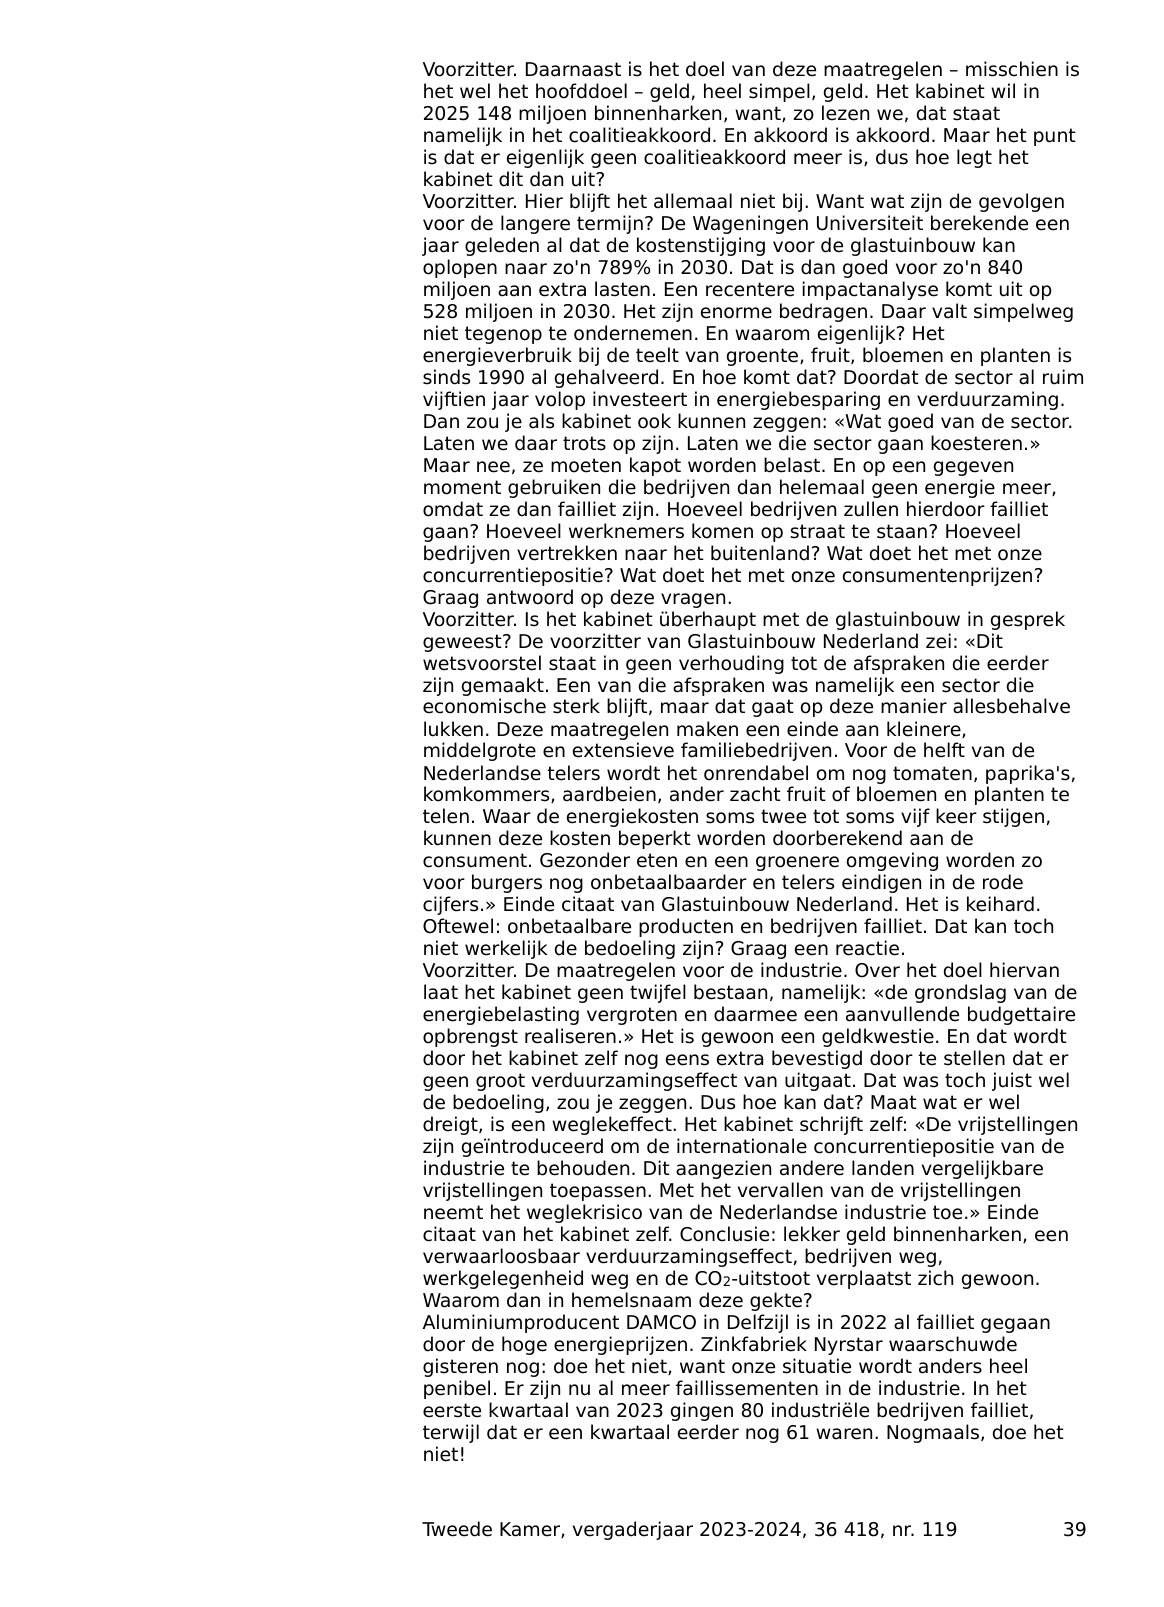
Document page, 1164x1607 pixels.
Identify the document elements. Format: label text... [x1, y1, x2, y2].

text Voorzitter. Hier blijft het allemaal niet bij. Want wat zijn de gevolgen voor de langere termijn? De Wageningen Universiteit berekende een jaar geleden al dat de kostenstijging voor de glastuinbouw kan oplopen naar zo'n 789% in 2030. Dat is dan goed voor zo'n 840 miljoen aan extra lasten. Een recentere impactanalyse komt uit op 528 miljoen in 2030. Het zijn enorme bedragen. Daar valt simpelweg niet tegenop te ondernemen. En waarom eigenlijk? Het energieverbruik bij de teelt van groente, fruit, bloemen en planten is sinds 1990 al gehalveerd. En hoe komt dat? Doordat de sector al ruim vijftien jaar volop investeert in energiebesparing en verduurzaming. Dan zou je als kabinet ook kunnen zeggen: «Wat goed van de sector. Laten we daar trots op zijn. Laten we die sector gaan koesteren.» Maar nee, ze moeten kapot worden belast. En op een gegeven moment gebruiken die bedrijven dan helemaal geen energie meer, omdat ze dan failliet zijn. Hoeveel bedrijven zullen hierdoor failliet gaan? Hoeveel werknemers komen op straat te staan? Hoeveel bedrijven vertrekken naar het buitenland? Wat doet het met onze concurrentiepositie? Wat doet het met onze consumentenprijzen? Graag antwoord op deze vragen. [422, 191, 1087, 608]
text Voorzitter. De maatregelen voor de industrie. Over het doel hiervan laat het kabinet geen twijfel bestaan, namelijk: «de grondslag van de energiebelasting vergroten en daarmee een aanvullende budgettaire opbrengst realiseren.» Het is gewoon een geldkwestie. En dat wordt door het kabinet zelf nog eens extra bevestigd door te stellen dat er geen groot verduurzamingseffect van uitgaat. Dat was toch juist wel de bedoeling, zou je zeggen. Dus hoe kan dat? Maat wat er wel dreigt, is een weglekeffect. Het kabinet schrijft zelf: «De vrijstellingen zijn geïntroduceerd om de internationale concurrentiepositie van de industrie te behouden. Dit aangezien andere landen vergelijkbare vrijstellingen toepassen. Met het vervallen van de vrijstellingen neemt het weglekrisico van de Nederlandse industrie toe.» Einde citaat van het kabinet zelf. Conclusie: lekker geld binnenharken, een verwaarloosbaar verduurzamingseffect, bedrijven weg, werkgelegenheid weg en de CO2-uitstoot verplaatst zich gewoon. Waarom dan in hemelsnaam deze gekte? [422, 960, 1087, 1312]
text Voorzitter. Is het kabinet überhaupt met de glastuinbouw in gesprek geweest? De voorzitter van Glastuinbouw Nederland zei: «Dit wetsvoorstel staat in geen verhouding tot de afspraken die eerder zijn gemaakt. Een van die afspraken was namelijk een sector die economische sterk blijft, maar dat gaat op deze manier allesbehalve lukken. Deze maatregelen maken een einde aan kleinere, middelgrote en extensieve familiebedrijven. Voor de helft van de Nederlandse telers wordt het onrendabel om nog tomaten, paprika's, komkommers, aardbeien, ander zacht fruit of bloemen en planten te telen. Waar de energiekosten soms twee tot soms vijf keer stijgen, kunnen deze kosten beperkt worden doorberekend aan de consument. Gezonder eten en een groenere omgeving worden zo voor burgers nog onbetaalbaarder en telers eindigen in de rode cijfers.» Einde citaat van Glastuinbouw Nederland. Het is keihard. Oftewel: onbetaalbare producten en bedrijven failliet. Dat kan toch niet werkelijk de bedoeling zijn? Graag een reactie. [422, 608, 1087, 960]
text Voorzitter. Daarnaast is het doel van deze maatregelen – misschien is het wel het hoofddoel – geld, heel simpel, geld. Het kabinet wil in 2025 148 miljoen binnenharken, want, zo lezen we, dat staat namelijk in het coalitieakkoord. En akkoord is akkoord. Maar het punt is dat er eigenlijk geen coalitieakkoord meer is, dus hoe legt het kabinet dit dan uit? [422, 59, 1087, 191]
text Aluminiumproducent DAMCO in Delfzijl is in 2022 al failliet gegaan door de hoge energieprijzen. Zinkfabriek Nyrstar waarschuwde gisteren nog: doe het niet, want onze situatie wordt anders heel penibel. Er zijn nu al meer faillissementen in de industrie. In het eerste kwartaal van 2023 gingen 80 industriële bedrijven failliet, terwijl dat er een kwartaal eerder nog 61 waren. Nogmaals, doe het niet! [422, 1312, 1087, 1466]
